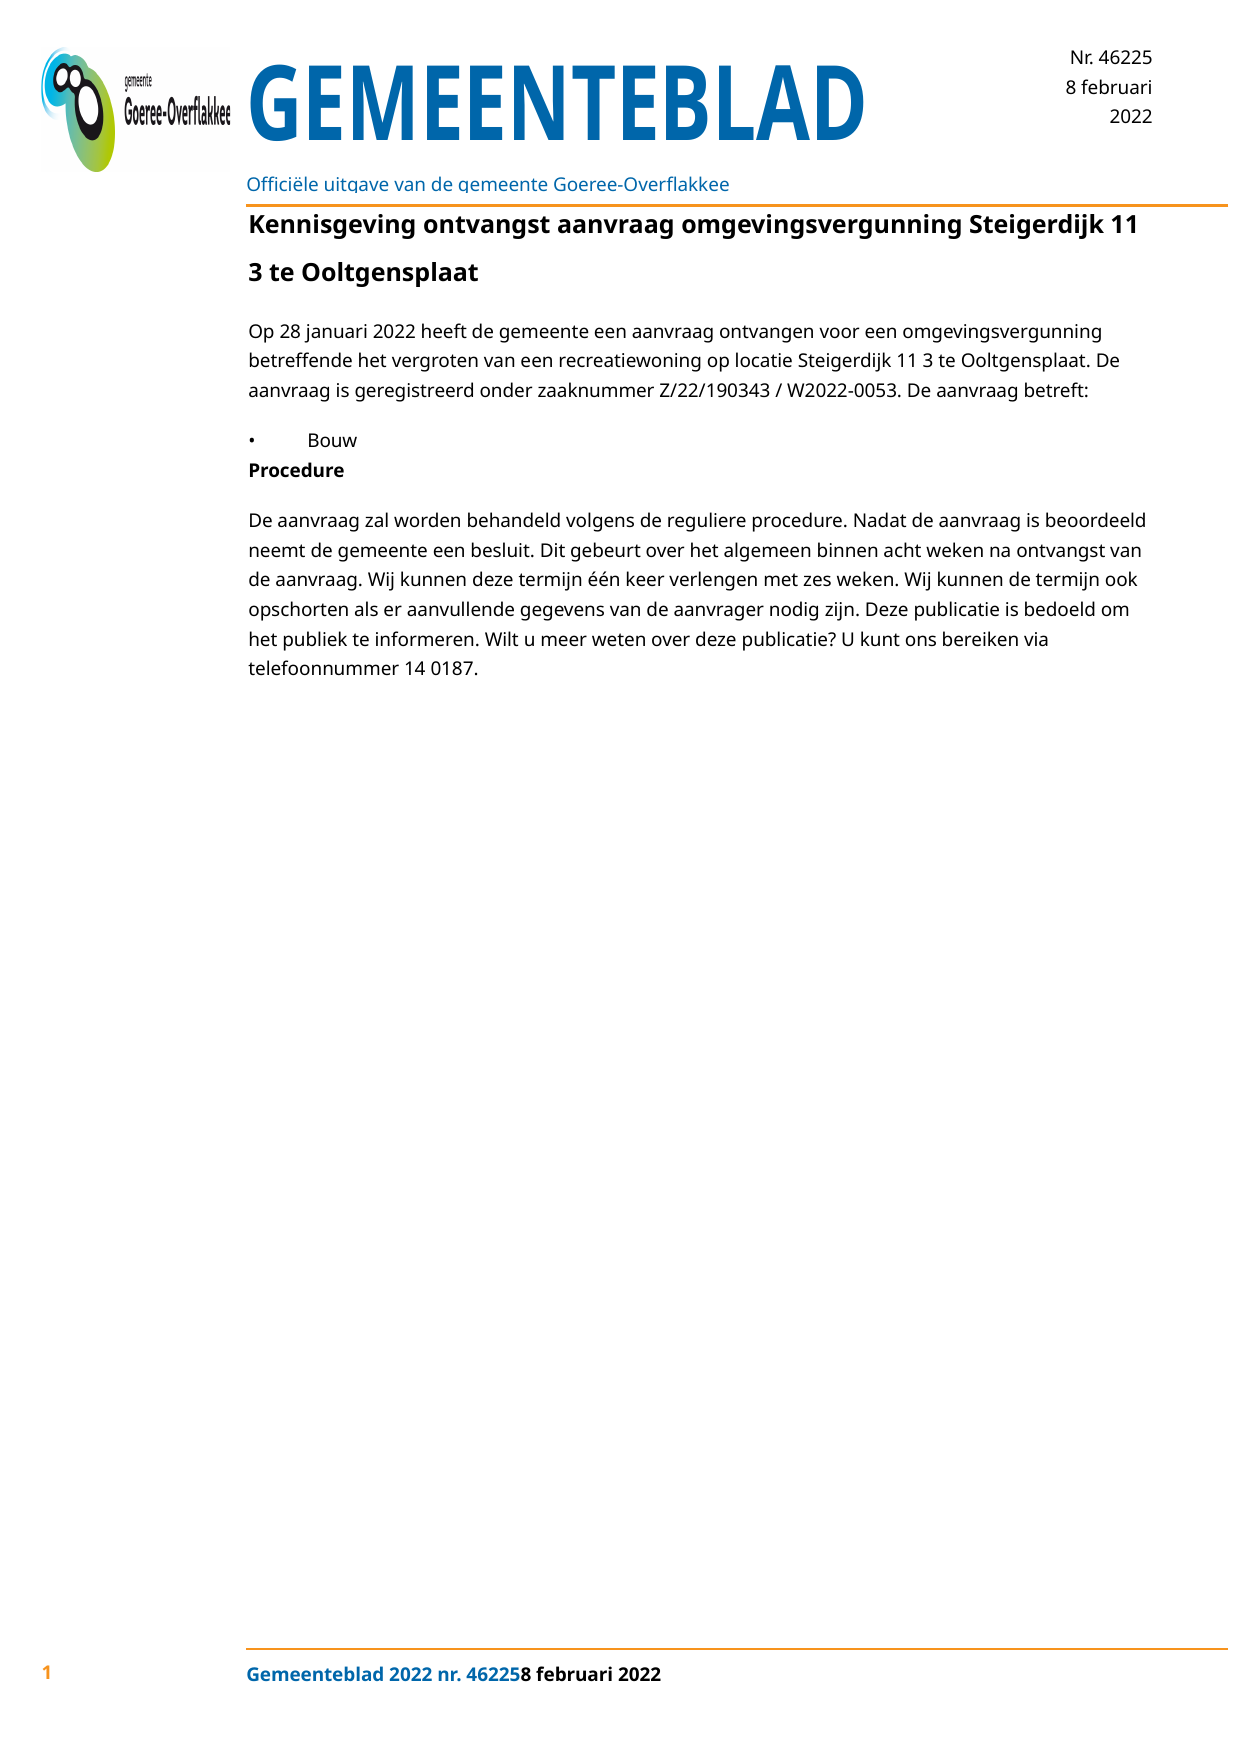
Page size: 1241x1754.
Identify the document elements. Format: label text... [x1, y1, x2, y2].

text Kennisgeving ontvangst aanvraag omgevingsvergunning Steigerdijk 11 3 te Ooltgensplaat [248, 207, 1152, 288]
list Bouw [248, 427, 1152, 453]
text Procedure [248, 457, 1152, 483]
text De aanvraag zal worden behandeld volgens de reguliere procedure. Nadat de aanvraag is beoordeeld neemt de gemeente een besluit. Dit gebeurt over het algemeen binnen acht weken na ontvangst van de aanvraag. Wij kunnen deze termijn één keer verlengen met zes weken. Wij kunnen de termijn ook opschorten als er aanvullende gegevens van de aanvrager nodig zijn. Deze publicatie is bedoeld om het publiek te informeren. Wilt u meer weten over deze publicatie? U kunt ons bereiken via telefoonnummer 14 0187. [248, 507, 1152, 681]
picture [41, 47, 231, 172]
text Op 28 januari 2022 heeft de gemeente een aanvraag ontvangen voor een omgevingsvergunning betreffende het vergroten van een recreatiewoning op locatie Steigerdijk 11 3 te Ooltgensplaat. De aanvraag is geregistreerd onder zaaknummer Z/22/190343 / W2022-0053. De aanvraag betreft: [248, 318, 1152, 403]
